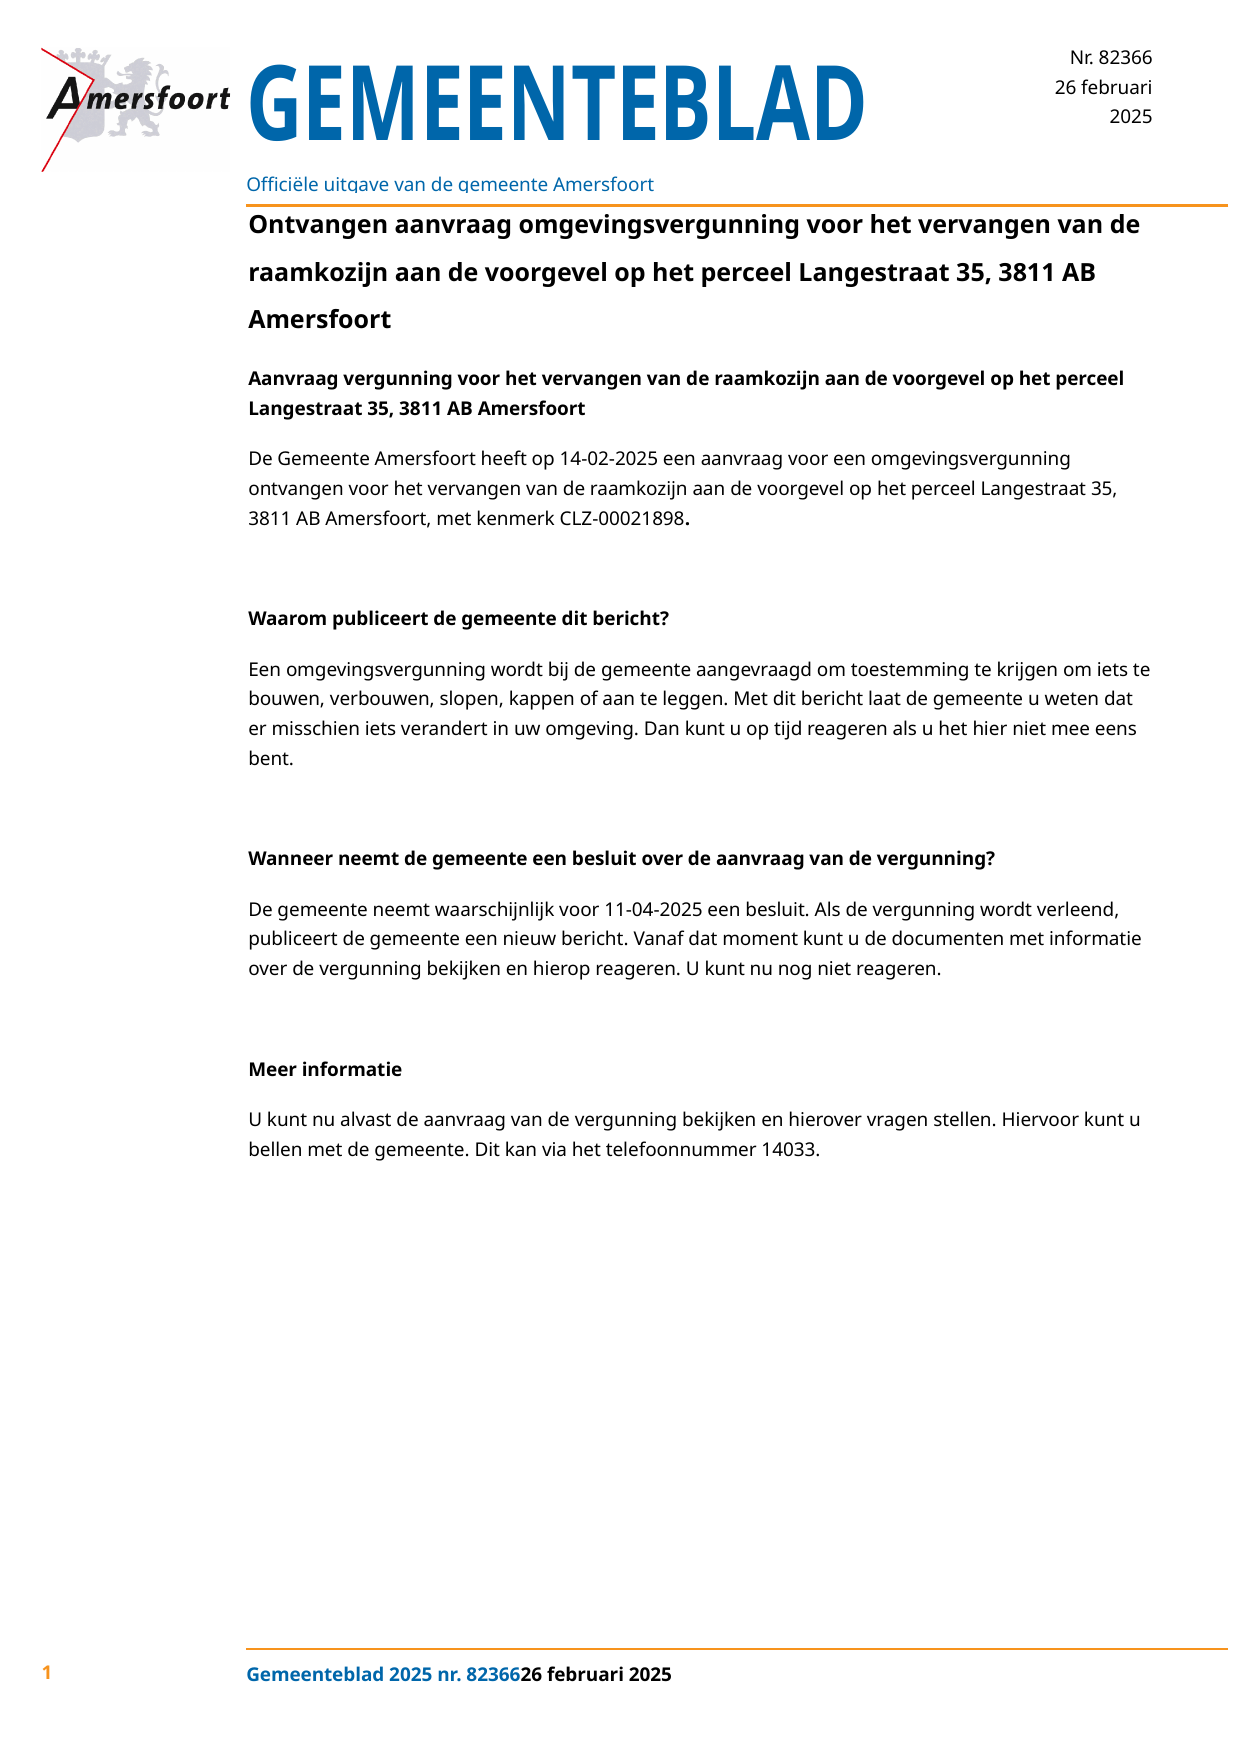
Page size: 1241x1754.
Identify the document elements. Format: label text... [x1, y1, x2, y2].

text Ontvangen aanvraag omgevingsvergunning voor het vervangen van de raamkozijn aan de voorgevel op het perceel Langestraat 35, 3811 AB Amersfoort [248, 207, 1152, 336]
text Meer informatie [248, 1056, 1152, 1082]
text Waarom publiceert de gemeente dit bericht? [248, 606, 1152, 631]
picture [41, 47, 231, 172]
text De gemeente neemt waarschijnlijk voor 11-04-2025 een besluit. Als de vergunning wordt verleend, publiceert de gemeente een nieuw bericht. Vanaf dat moment kunt u de documenten met informatie over de vergunning bekijken en hierop reageren. U kunt nu nog niet reageren. [248, 896, 1152, 981]
text De Gemeente Amersfoort heeft op 14-02-2025 een aanvraag voor een omgevingsvergunning ontvangen voor het vervangen van de raamkozijn aan de voorgevel op het perceel Langestraat 35, 3811 AB Amersfoort, met kenmerk CLZ-00021898. [248, 446, 1152, 530]
text Wanneer neemt de gemeente een besluit over de aanvraag van de vergunning? [248, 846, 1152, 871]
text Aanvraag vergunning voor het vervangen van de raamkozijn aan de voorgevel op het perceel Langestraat 35, 3811 AB Amersfoort [248, 366, 1152, 421]
text Een omgevingsvergunning wordt bij de gemeente aangevraagd om toestemming te krijgen om iets te bouwen, verbouwen, slopen, kappen of aan te leggen. Met dit bericht laat de gemeente u weten dat er misschien iets verandert in uw omgeving. Dan kunt u op tijd reageren als u het hier niet mee eens bent. [248, 656, 1152, 770]
text U kunt nu alvast de aanvraag van de vergunning bekijken en hierover vragen stellen. Hiervoor kunt u bellen met de gemeente. Dit kan via het telefoonnummer 14033. [248, 1106, 1152, 1162]
